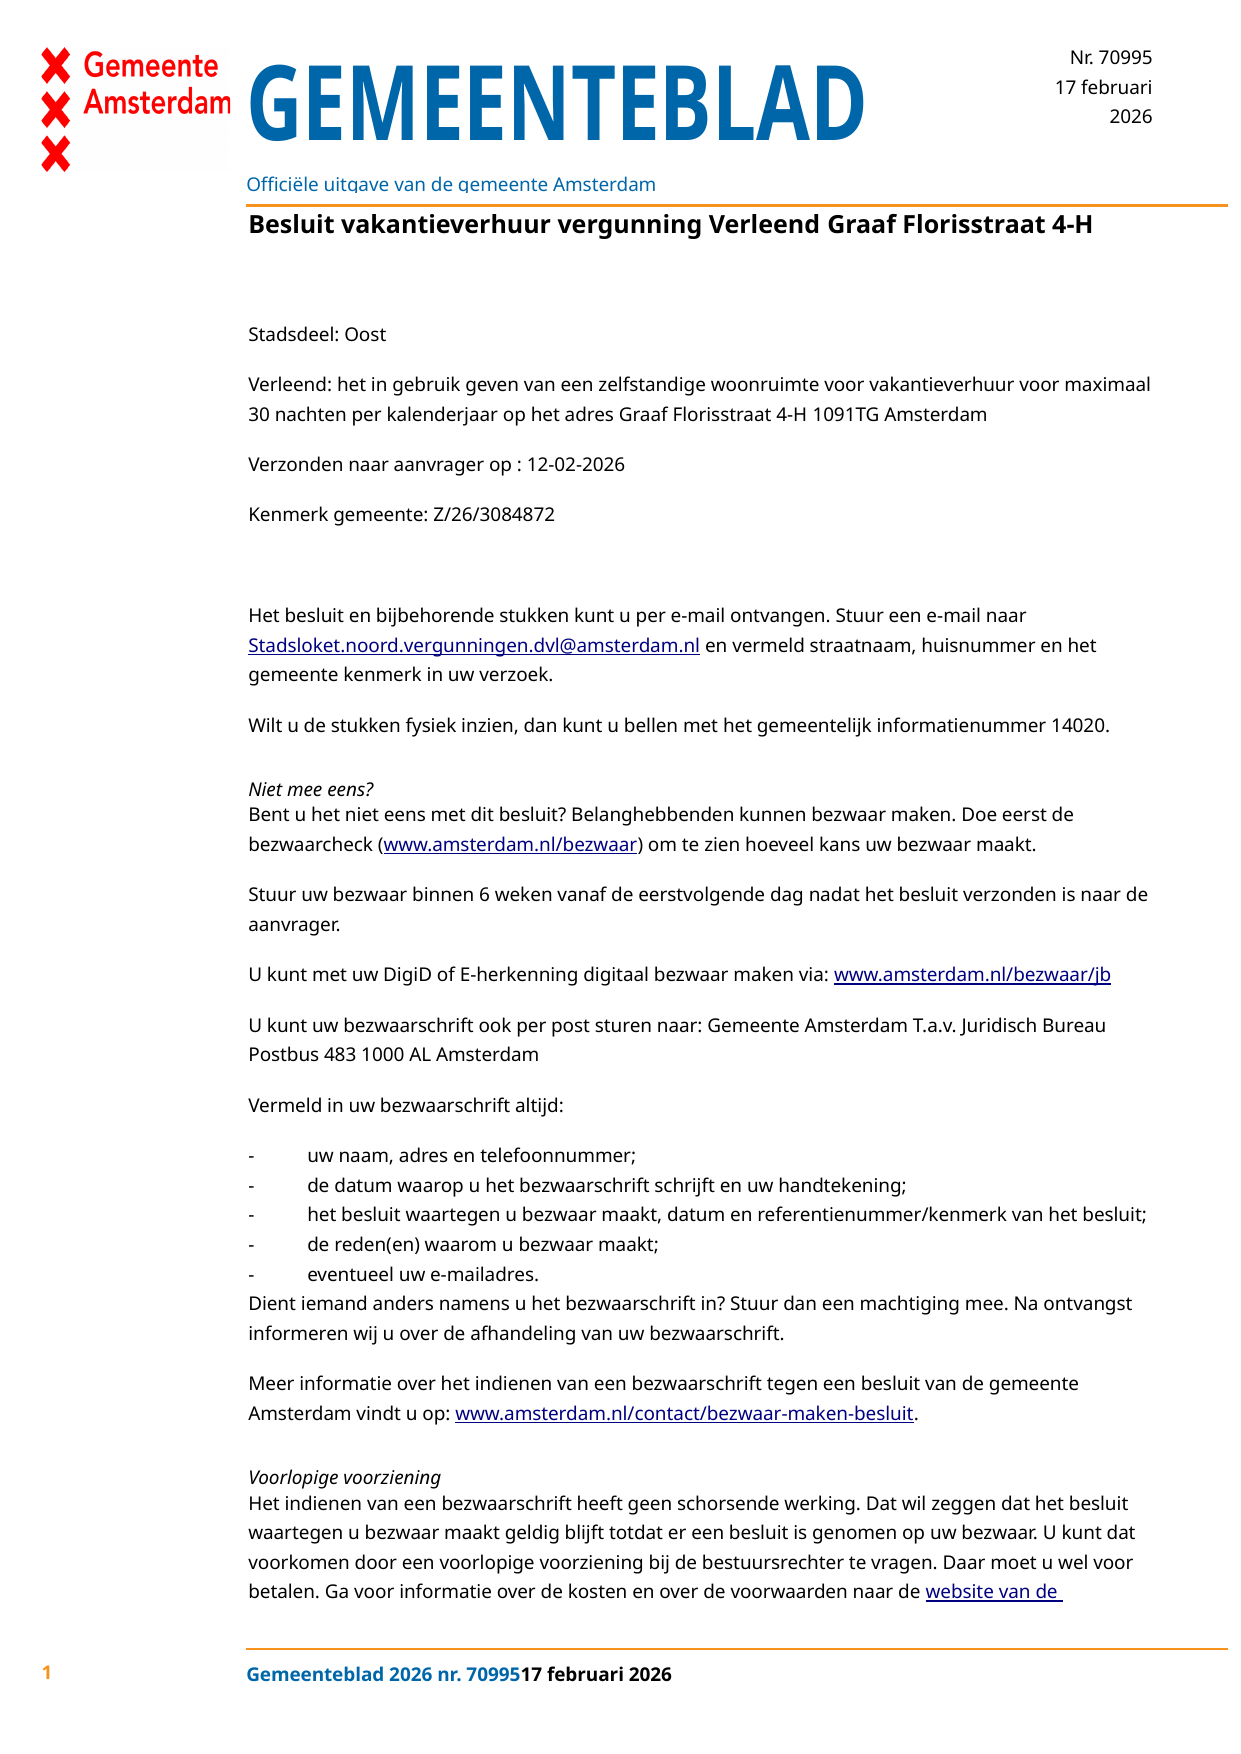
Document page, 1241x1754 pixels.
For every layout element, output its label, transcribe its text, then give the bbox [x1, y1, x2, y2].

text U kunt uw bezwaarschrift ook per post sturen naar: Gemeente Amsterdam T.a.v. Juridisch Bureau Postbus 483 1000 AL Amsterdam [248, 1012, 1152, 1067]
text Het indienen van een bezwaarschrift heeft geen schorsende werking. Dat wil zeggen dat het besluit waartegen u bezwaar maakt geldig blijft totdat er een besluit is genomen op uw bezwaar. U kunt dat voorkomen door een voorlopige voorziening bij de bestuursrechter te vragen. Daar moet u wel voor betalen. Ga voor informatie over de kosten en over de voorwaarden naar de website van de [248, 1490, 1152, 1604]
list uw naam, adres en telefoonnummer; [248, 1142, 1152, 1168]
text Dient iemand anders namens u het bezwaarschrift in? Stuur dan een machtiging mee. Na ontvangst informeren wij u over de afhandeling van uw bezwaarschrift. [248, 1290, 1152, 1346]
list de reden(en) waarom u bezwaar maakt; [248, 1231, 1152, 1257]
text U kunt met uw DigiD of E-herkenning digitaal bezwaar maken via: www.amsterdam.nl/bezwaar/jb [248, 962, 1152, 987]
list het besluit waartegen u bezwaar maakt, datum en referentienummer/kenmerk van het besluit; [248, 1202, 1152, 1227]
text Besluit vakantieverhuur vergunning Verleend Graaf Florisstraat 4-H [248, 207, 1152, 241]
text Verleend: het in gebruik geven van een zelfstandige woonruimte voor vakantieverhuur voor maximaal 30 nachten per kalenderjaar op het adres Graaf Florisstraat 4-H 1091TG Amsterdam [248, 371, 1152, 426]
text Kenmerk gemeente: Z/26/3084872 [248, 502, 1152, 527]
text Bent u het niet eens met dit besluit? Belanghebbenden kunnen bezwaar maken. Doe eerst de bezwaarcheck (www.amsterdam.nl/bezwaar) om te zien hoeveel kans uw bezwaar maakt. [248, 802, 1152, 857]
text Niet mee eens? [248, 776, 1152, 802]
list de datum waarop u het bezwaarschrift schrijft en uw handtekening; [248, 1172, 1152, 1198]
text Stuur uw bezwaar binnen 6 weken vanaf de eerstvolgende dag nadat het besluit verzonden is naar de aanvrager. [248, 882, 1152, 937]
text Voorlopige voorziening [248, 1464, 1152, 1490]
text Meer informatie over het indienen van een bezwaarschrift tegen een besluit van de gemeente Amsterdam vindt u op: www.amsterdam.nl/contact/bezwaar-maken-besluit. [248, 1370, 1152, 1426]
text Verzonden naar aanvrager op : 12-02-2026 [248, 451, 1152, 477]
picture [41, 47, 231, 172]
text Het besluit en bijbehorende stukken kunt u per e-mail ontvangen. Stuur een e-mail naar Stadsloket.noord.vergunningen.dvl@amsterdam.nl en vermeld straatnaam, huisnummer en het gemeente kenmerk in uw verzoek. [248, 602, 1152, 687]
text Wilt u de stukken fysiek inzien, dan kunt u bellen met het gemeentelijk informatienummer 14020. [248, 712, 1152, 738]
list eventueel uw e-mailadres. [248, 1261, 1152, 1287]
text Stadsdeel: Oost [248, 321, 1152, 346]
text Vermeld in uw bezwaarschrift altijd: [248, 1092, 1152, 1118]
